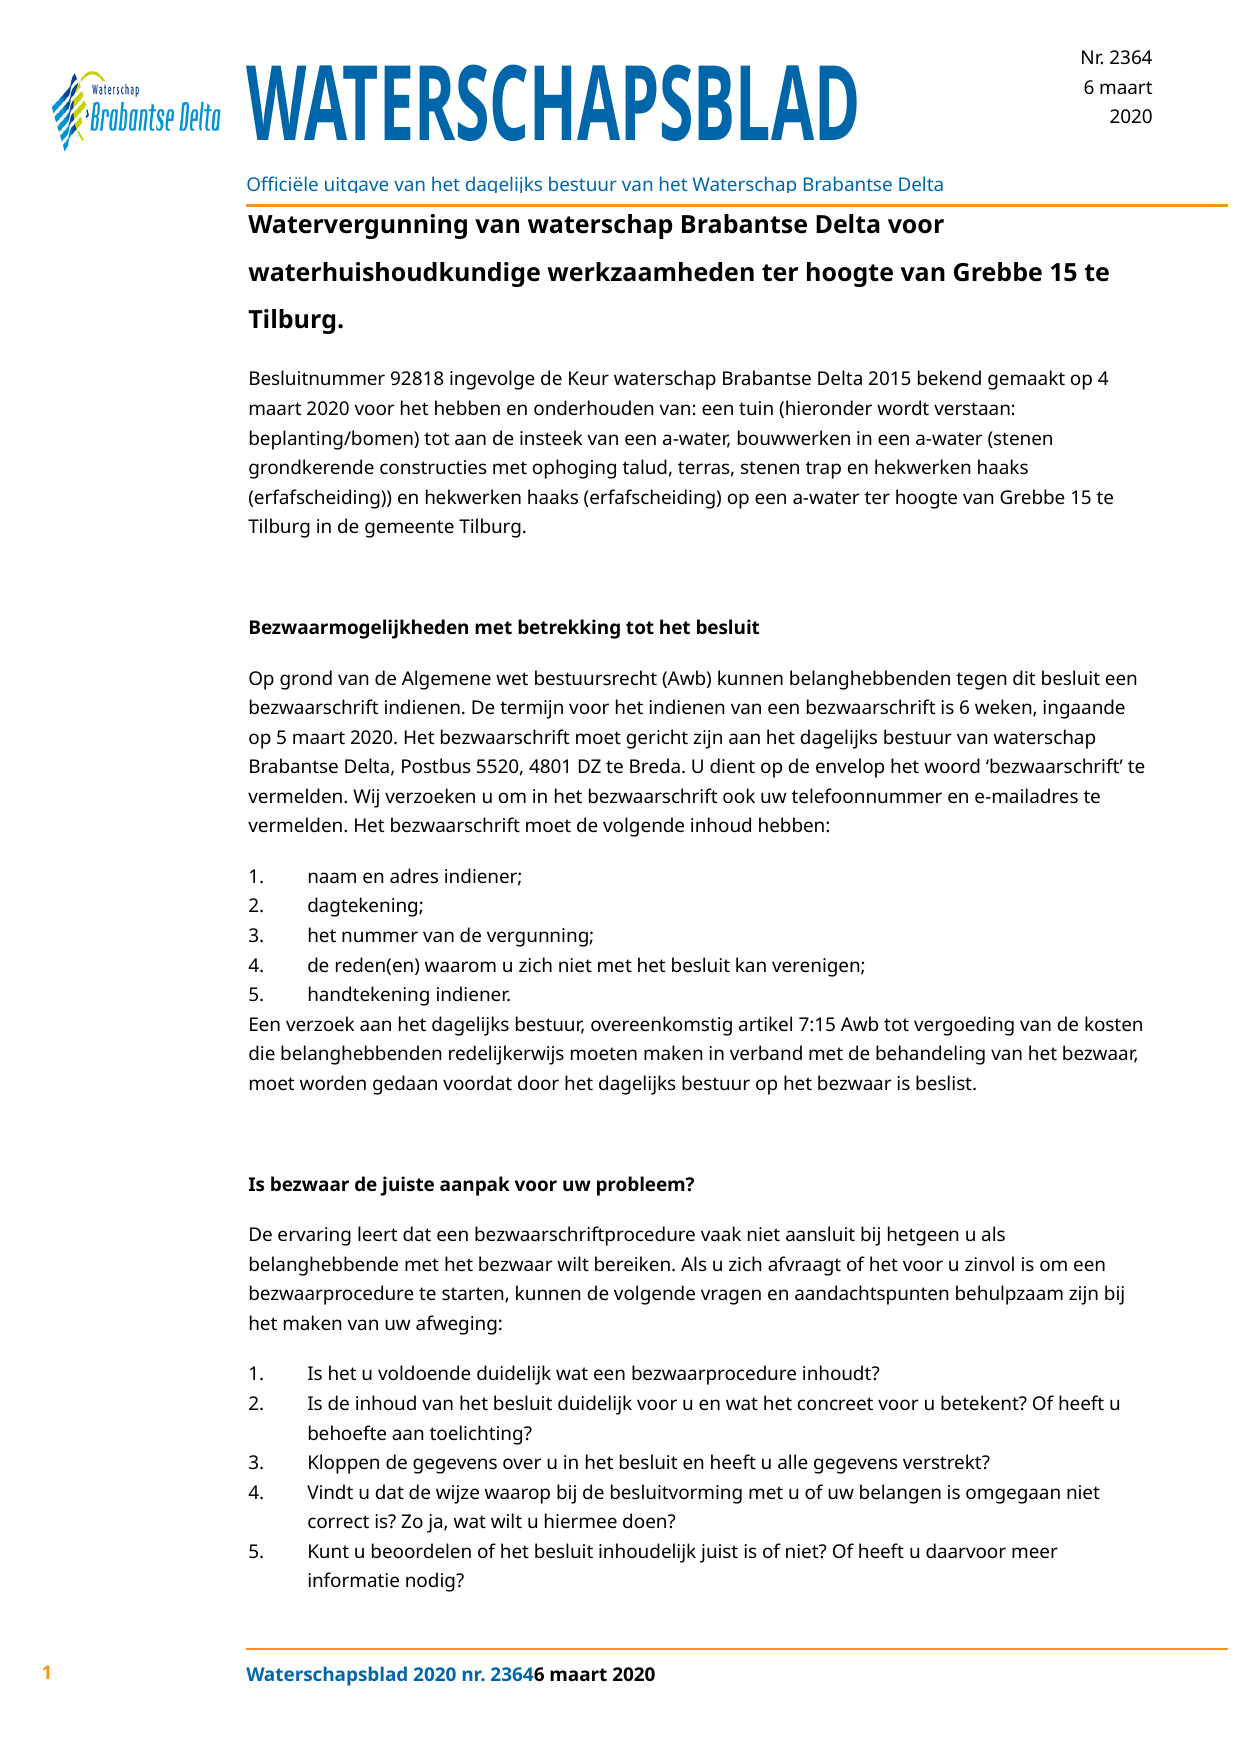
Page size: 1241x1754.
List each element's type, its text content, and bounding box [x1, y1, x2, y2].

text Watervergunning van waterschap Brabantse Delta voor waterhuishoudkundige werkzaamheden ter hoogte van Grebbe 15 te Tilburg. [248, 207, 1152, 336]
list Is het u voldoende duidelijk wat een bezwaarprocedure inhoudt? [248, 1361, 1152, 1386]
list Is de inhoud van het besluit duidelijk voor u en wat het concreet voor u betekent? Of heeft u behoefte aan toelichting? [248, 1390, 1152, 1445]
text Is bezwaar de juiste aanpak voor uw probleem? [248, 1171, 1152, 1197]
list naam en adres indiener; [248, 863, 1152, 889]
list dagtekening; [248, 893, 1152, 918]
list Kunt u beoordelen of het besluit inhoudelijk juist is of niet? Of heeft u daarvoor meer informatie nodig? [248, 1538, 1152, 1593]
text Bezwaarmogelijkheden met betrekking tot het besluit [248, 614, 1152, 640]
text Een verzoek aan het dagelijks bestuur, overeenkomstig artikel 7:15 Awb tot vergoeding van de kosten die belanghebbenden redelijkerwijs moeten maken in verband met de behandeling van het bezwaar, moet worden gedaan voordat door het dagelijks bestuur op het bezwaar is beslist. [248, 1011, 1152, 1096]
text Op grond van de Algemene wet bestuursrecht (Awb) kunnen belanghebbenden tegen dit besluit een bezwaarschrift indienen. De termijn voor het indienen van een bezwaarschrift is 6 weken, ingaande op 5 maart 2020. Het bezwaarschrift moet gericht zijn aan het dagelijks bestuur van waterschap Brabantse Delta, Postbus 5520, 4801 DZ te Breda. U dient op de envelop het woord ‘bezwaarschrift’ te vermelden. Wij verzoeken u om in het bezwaarschrift ook uw telefoonnummer en e‑mailadres te vermelden. Het bezwaarschrift moet de volgende inhoud hebben: [248, 665, 1152, 838]
picture [41, 47, 231, 172]
list handtekening indiener. [248, 981, 1152, 1007]
text Besluitnummer 92818 ingevolge de Keur waterschap Brabantse Delta 2015 bekend gemaakt op 4 maart 2020 voor het hebben en onderhouden van: een tuin (hieronder wordt verstaan: beplanting/bomen) tot aan de insteek van een a-water, bouwwerken in een a-water (stenen grondkerende constructies met ophoging talud, terras, stenen trap en hekwerken haaks (erfafscheiding)) en hekwerken haaks (erfafscheiding) op een a-water ter hoogte van Grebbe 15 te Tilburg in de gemeente Tilburg. [248, 366, 1152, 539]
list Vindt u dat de wijze waarop bij de besluitvorming met u of uw belangen is omgegaan niet correct is? Zo ja, wat wilt u hiermee doen? [248, 1479, 1152, 1534]
list de reden(en) waarom u zich niet met het besluit kan verenigen; [248, 952, 1152, 977]
list Kloppen de gegevens over u in het besluit en heeft u alle gegevens verstrekt? [248, 1449, 1152, 1475]
text De ervaring leert dat een bezwaarschriftprocedure vaak niet aansluit bij hetgeen u als belanghebbende met het bezwaar wilt bereiken. Als u zich afvraagt of het voor u zinvol is om een bezwaarprocedure te starten, kunnen de volgende vragen en aandachtspunten behulpzaam zijn bij het maken van uw afweging: [248, 1221, 1152, 1336]
list het nummer van de vergunning; [248, 922, 1152, 948]
